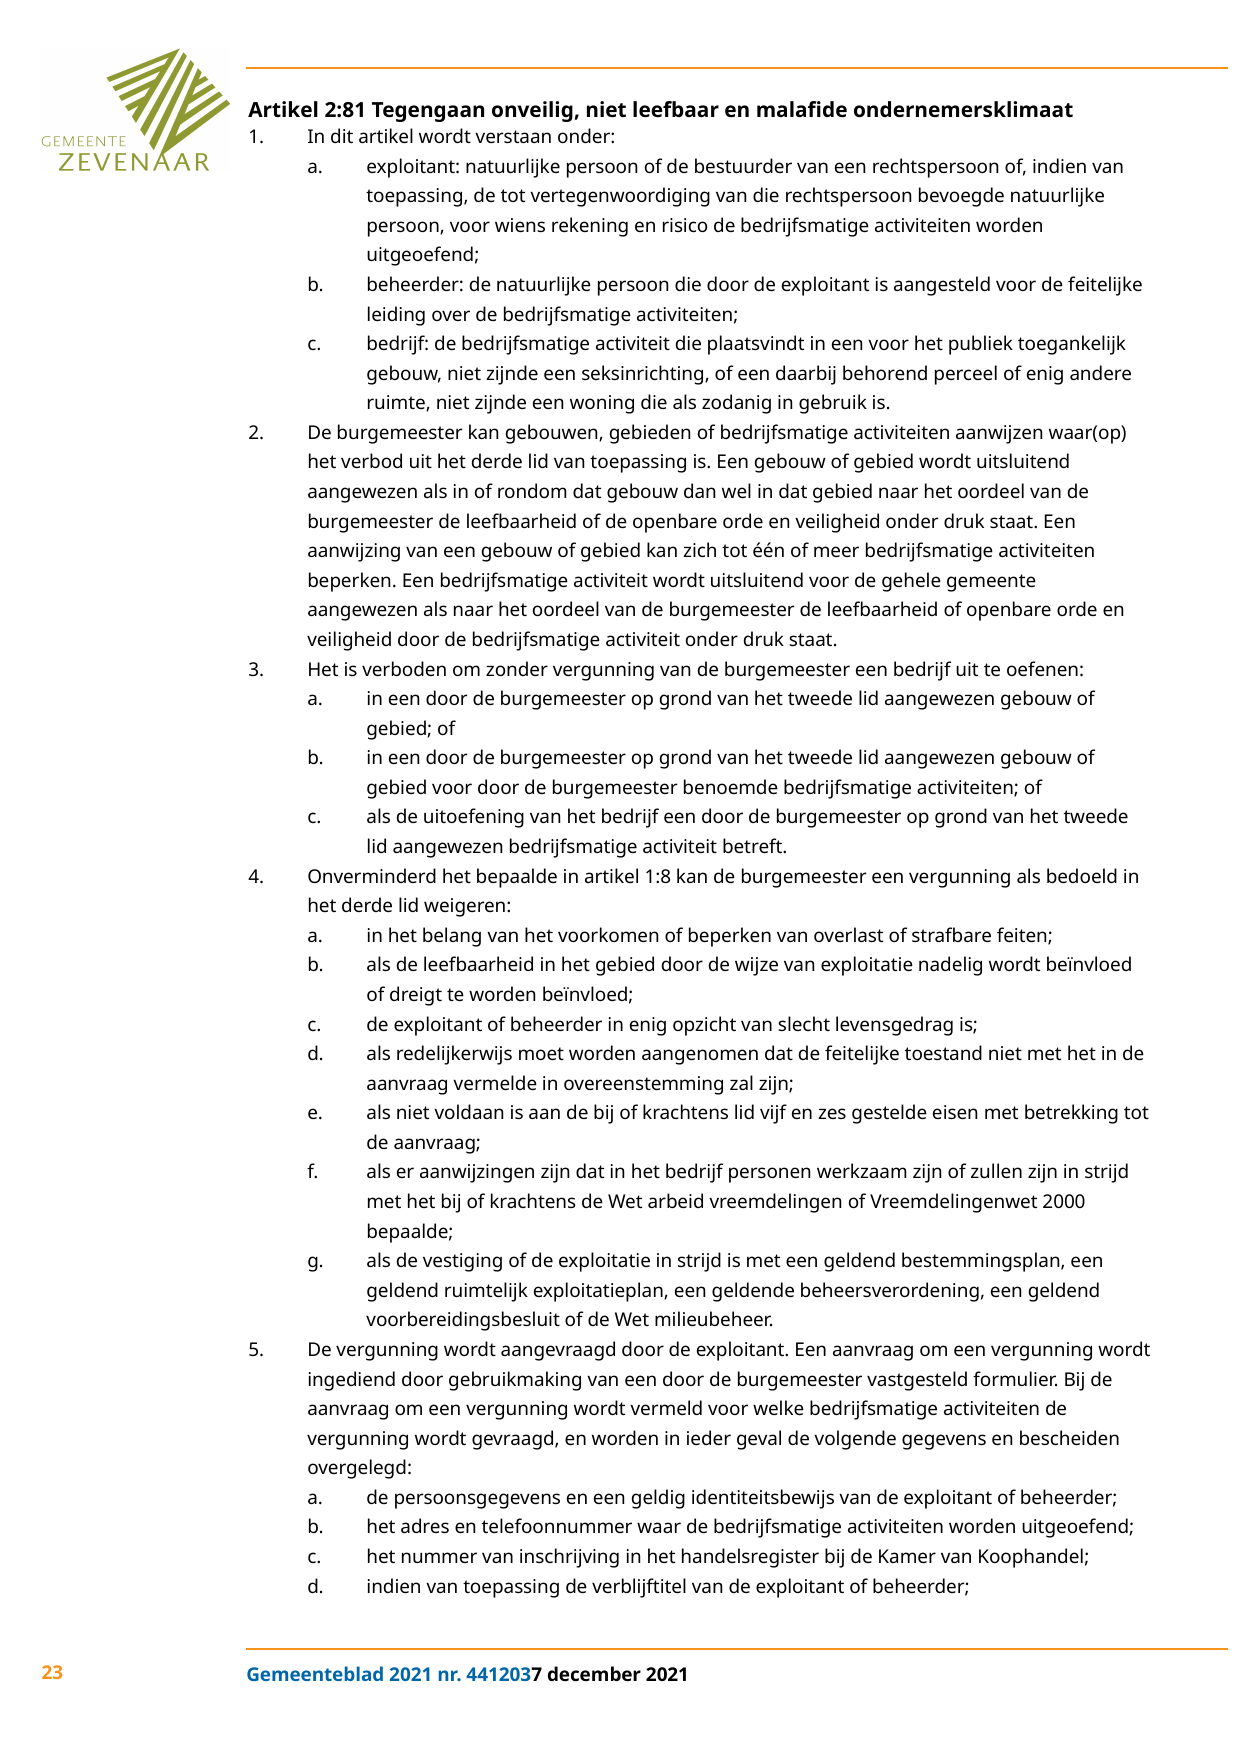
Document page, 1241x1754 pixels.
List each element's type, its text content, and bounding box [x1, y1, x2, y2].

list als er aanwijzingen zijn dat in het bedrijf personen werkzaam zijn of zullen zijn in strijd met het bij of krachtens de Wet arbeid vreemdelingen of Vreemdelingenwet 2000 bepaalde; [307, 1159, 1152, 1243]
list het adres en telefoonnummer waar de bedrijfsmatige activiteiten worden uitgeoefend; [307, 1514, 1152, 1539]
list in een door de burgemeester op grond van het tweede lid aangewezen gebouw of gebied; of [307, 685, 1152, 741]
list bedrijf: de bedrijfsmatige activiteit die plaatsvindt in een voor het publiek toegankelijk gebouw, niet zijnde een seksinrichting, of een daarbij behorend perceel of enig andere ruimte, niet zijnde een woning die als zodanig in gebruik is. [307, 330, 1152, 415]
list als de uitoefening van het bedrijf een door de burgemeester op grond van het tweede lid aangewezen bedrijfsmatige activiteit betreft. [307, 804, 1152, 859]
list beheerder: de natuurlijke persoon die door de exploitant is aangesteld voor de feitelijke leiding over de bedrijfsmatige activiteiten; [307, 271, 1152, 326]
list als niet voldaan is aan de bij of krachtens lid vijf en zes gestelde eisen met betrekking tot de aanvraag; [307, 1099, 1152, 1155]
text Artikel 2:81 Tegengaan onveilig, niet leefbaar en malafide ondernemersklimaat [248, 95, 1152, 123]
picture [41, 47, 231, 172]
list indien van toepassing de verblijftitel van de exploitant of beheerder; [307, 1573, 1152, 1598]
list het nummer van inschrijving in het handelsregister bij de Kamer van Koophandel; [307, 1543, 1152, 1569]
list in het belang van het voorkomen of beperken van overlast of strafbare feiten; [307, 922, 1152, 948]
list exploitant: natuurlijke persoon of de bestuurder van een rechtspersoon of, indien van toepassing, de tot vertegenwoordiging van die rechtspersoon bevoegde natuurlijke persoon, voor wiens rekening en risico de bedrijfsmatige activiteiten worden uitgeoefend; [307, 153, 1152, 267]
list de persoonsgegevens en een geldig identiteitsbewijs van de exploitant of beheerder; [307, 1484, 1152, 1510]
list als de vestiging of de exploitatie in strijd is met een geldend bestemmingsplan, een geldend ruimtelijk exploitatieplan, een geldende beheersverordening, een geldend voorbereidingsbesluit of de Wet milieubeheer. [307, 1247, 1152, 1332]
list De vergunning wordt aangevraagd door de exploitant. Een aanvraag om een vergunning wordt ingediend door gebruikmaking van een door de burgemeester vastgesteld formulier. Bij de aanvraag om een vergunning wordt vermeld voor welke bedrijfsmatige activiteiten de vergunning wordt gevraagd, en worden in ieder geval de volgende gegevens en bescheiden overgelegd: [248, 1336, 1152, 1480]
list Onverminderd het bepaalde in artikel 1:8 kan de burgemeester een vergunning als bedoeld in het derde lid weigeren: [248, 863, 1152, 918]
list De burgemeester kan gebouwen, gebieden of bedrijfsmatige activiteiten aanwijzen waar(op) het verbod uit het derde lid van toepassing is. Een gebouw of gebied wordt uitsluitend aangewezen als in of rondom dat gebouw dan wel in dat gebied naar het oordeel van de burgemeester de leefbaarheid of de openbare orde en veiligheid onder druk staat. Een aanwijzing van een gebouw of gebied kan zich tot één of meer bedrijfsmatige activiteiten beperken. Een bedrijfsmatige activiteit wordt uitsluitend voor de gehele gemeente aangewezen als naar het oordeel van de burgemeester de leefbaarheid of openbare orde en veiligheid door de bedrijfsmatige activiteit onder druk staat. [248, 419, 1152, 652]
list in een door de burgemeester op grond van het tweede lid aangewezen gebouw of gebied voor door de burgemeester benoemde bedrijfsmatige activiteiten; of [307, 744, 1152, 800]
list als redelijkerwijs moet worden aangenomen dat de feitelijke toestand niet met het in de aanvraag vermelde in overeenstemming zal zijn; [307, 1040, 1152, 1096]
list als de leefbaarheid in het gebied door de wijze van exploitatie nadelig wordt beïnvloed of dreigt te worden beïnvloed; [307, 952, 1152, 1007]
list Het is verboden om zonder vergunning van de burgemeester een bedrijf uit te oefenen: [248, 656, 1152, 681]
list de exploitant of beheerder in enig opzicht van slecht levensgedrag is; [307, 1011, 1152, 1036]
list In dit artikel wordt verstaan onder: [248, 123, 1152, 149]
